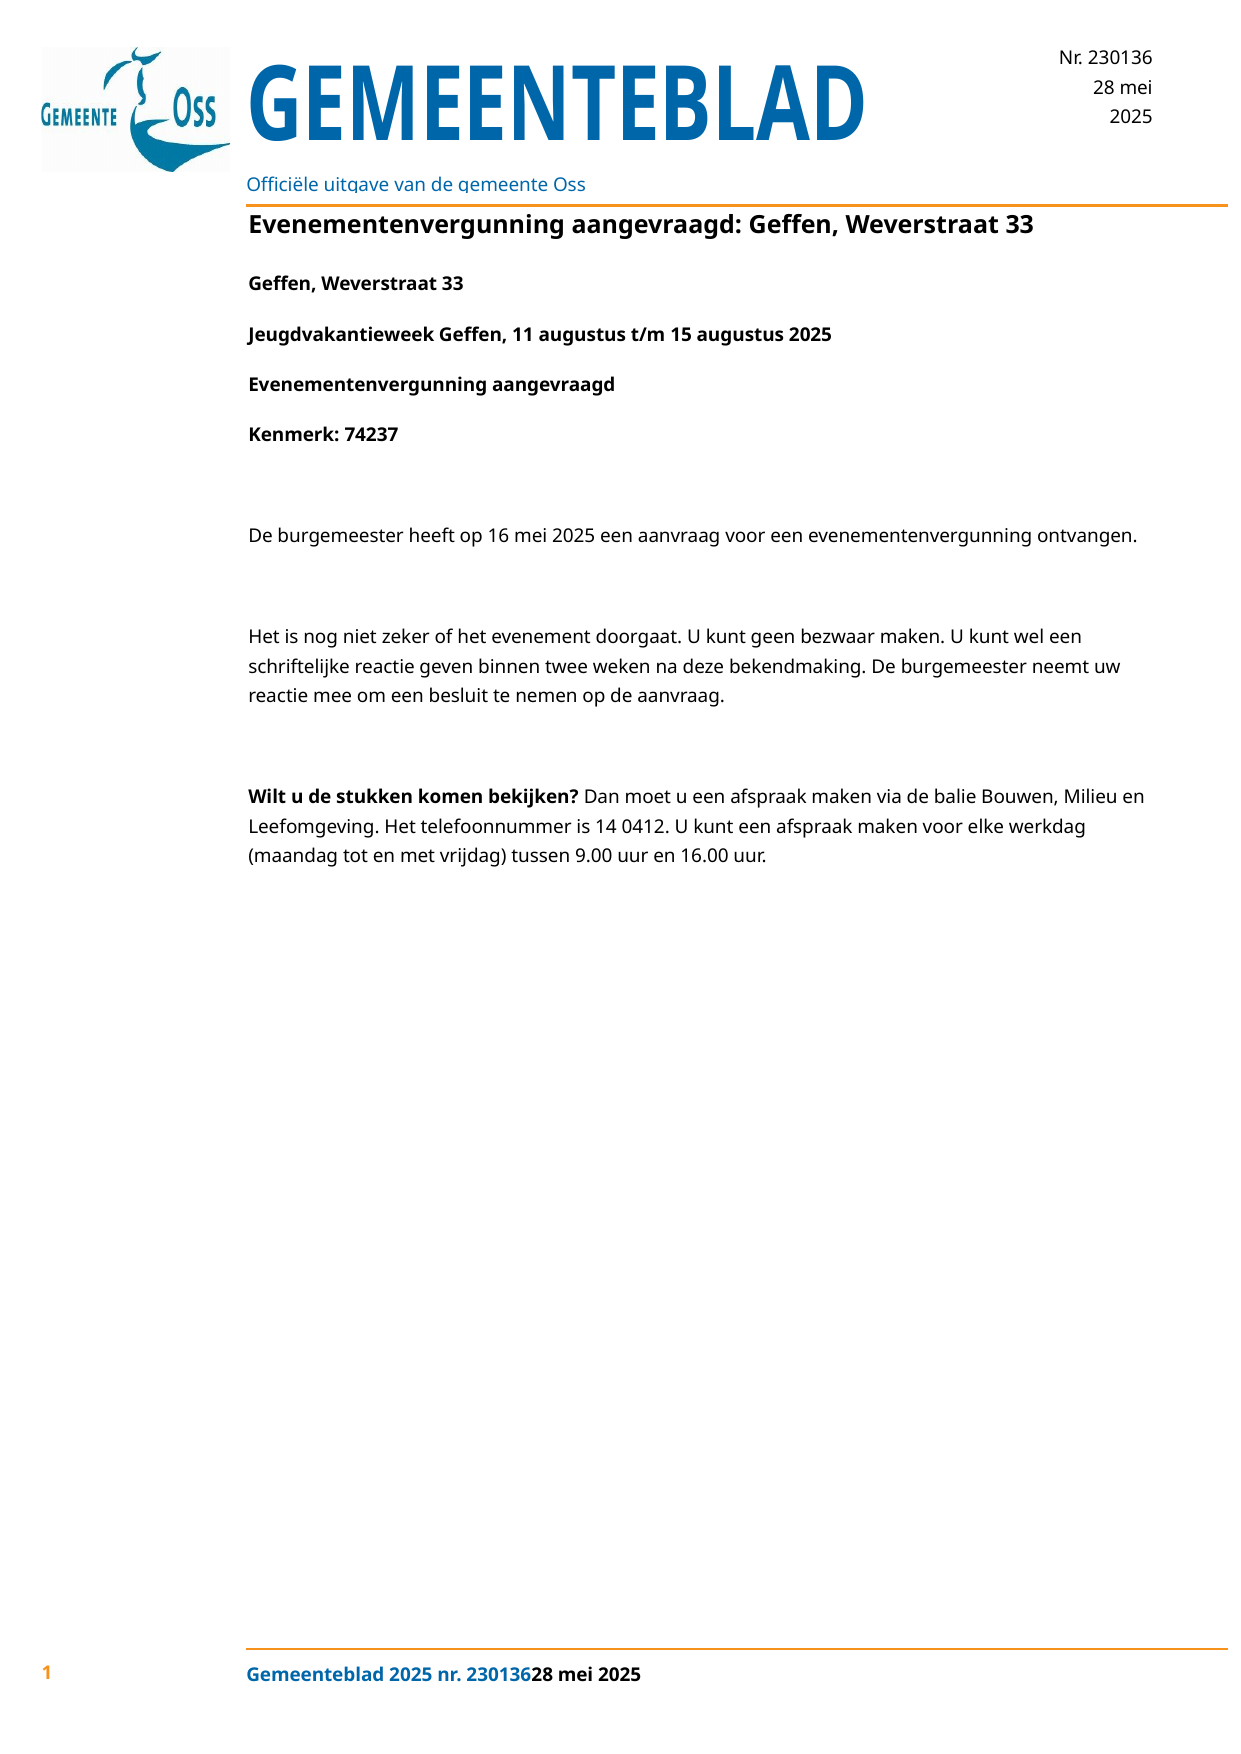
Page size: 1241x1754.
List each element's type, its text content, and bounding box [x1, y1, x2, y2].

picture [41, 47, 231, 172]
text Kenmerk: 74237 [248, 422, 1152, 447]
text Geffen, Weverstraat 33 [248, 270, 1152, 296]
text Jeugdvakantieweek Geffen, 11 augustus t/m 15 augustus 2025 [248, 321, 1152, 346]
text Evenementenvergunning aangevraagd [248, 371, 1152, 397]
text Het is nog niet zeker of het evenement doorgaat. U kunt geen bezwaar maken. U kunt wel een schriftelijke reactie geven binnen twee weken na deze bekendmaking. De burgemeester neemt uw reactie mee om een besluit te nemen op de aanvraag. [248, 623, 1152, 708]
text De burgemeester heeft op 16 mei 2025 een aanvraag voor een evenementenvergunning ontvangen. [248, 522, 1152, 548]
text Wilt u de stukken komen bekijken? Dan moet u een afspraak maken via de balie Bouwen, Milieu en Leefomgeving. Het telefoonnummer is 14 0412. U kunt een afspraak maken voor elke werkdag (maandag tot en met vrijdag) tussen 9.00 uur en 16.00 uur. [248, 783, 1152, 868]
text Evenementenvergunning aangevraagd: Geffen, Weverstraat 33 [248, 207, 1152, 241]
